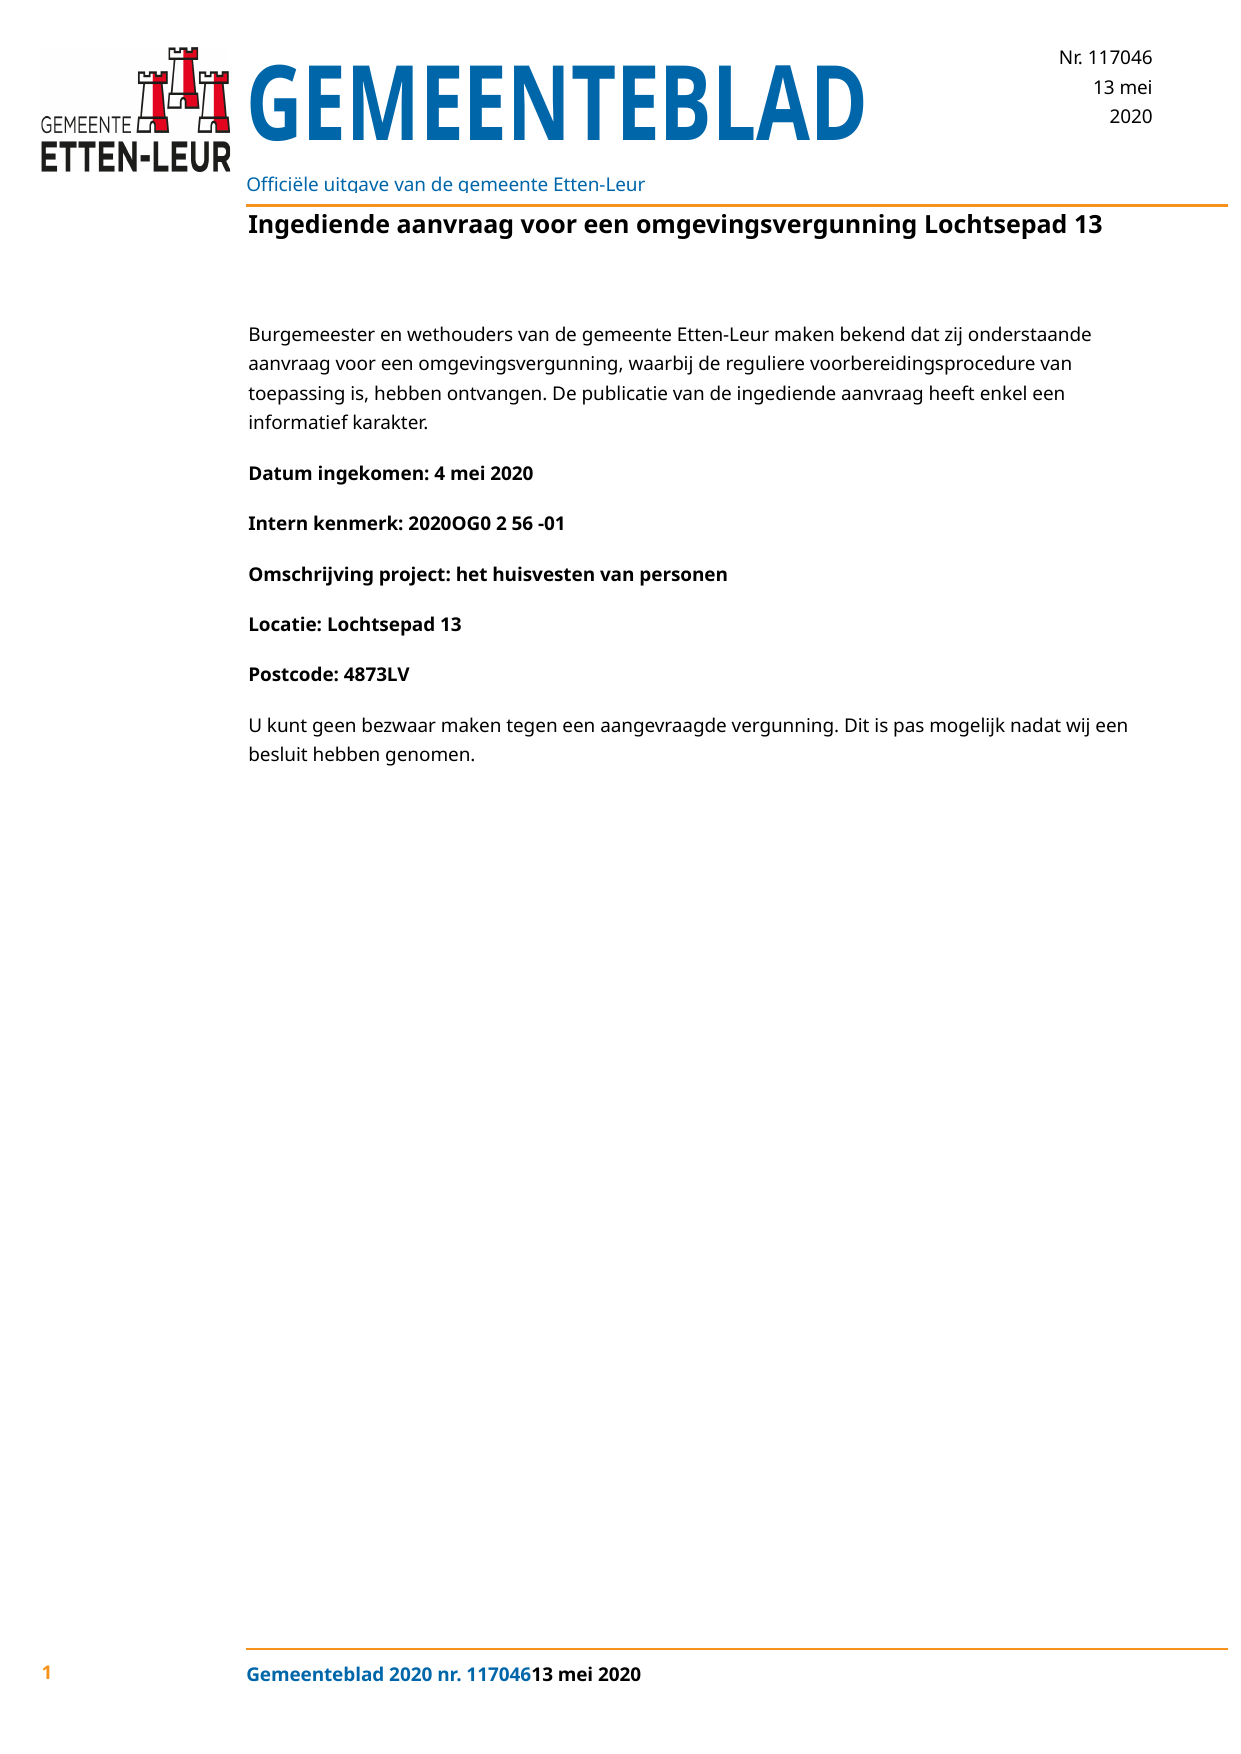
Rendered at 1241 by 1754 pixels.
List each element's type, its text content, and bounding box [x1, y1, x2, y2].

text Postcode: 4873LV [248, 662, 1152, 687]
text Burgemeester en wethouders van de gemeente Etten-Leur maken bekend dat zij onderstaande aanvraag voor een omgevingsvergunning, waarbij de reguliere voorbereidingsprocedure van toepassing is, hebben ontvangen. De publicatie van de ingediende aanvraag heeft enkel een informatief karakter. [248, 321, 1152, 435]
text Ingediende aanvraag voor een omgevingsvergunning Lochtsepad 13 [248, 207, 1152, 241]
text U kunt geen bezwaar maken tegen een aangevraagde vergunning. Dit is pas mogelijk nadat wij een besluit hebben genomen. [248, 712, 1152, 767]
text Intern kenmerk: 2020OG0 2 56 -01 [248, 510, 1152, 536]
text Omschrijving project: het huisvesten van personen [248, 561, 1152, 586]
text Datum ingekomen: 4 mei 2020 [248, 460, 1152, 486]
text Locatie: Lochtsepad 13 [248, 611, 1152, 637]
picture [41, 47, 231, 172]
